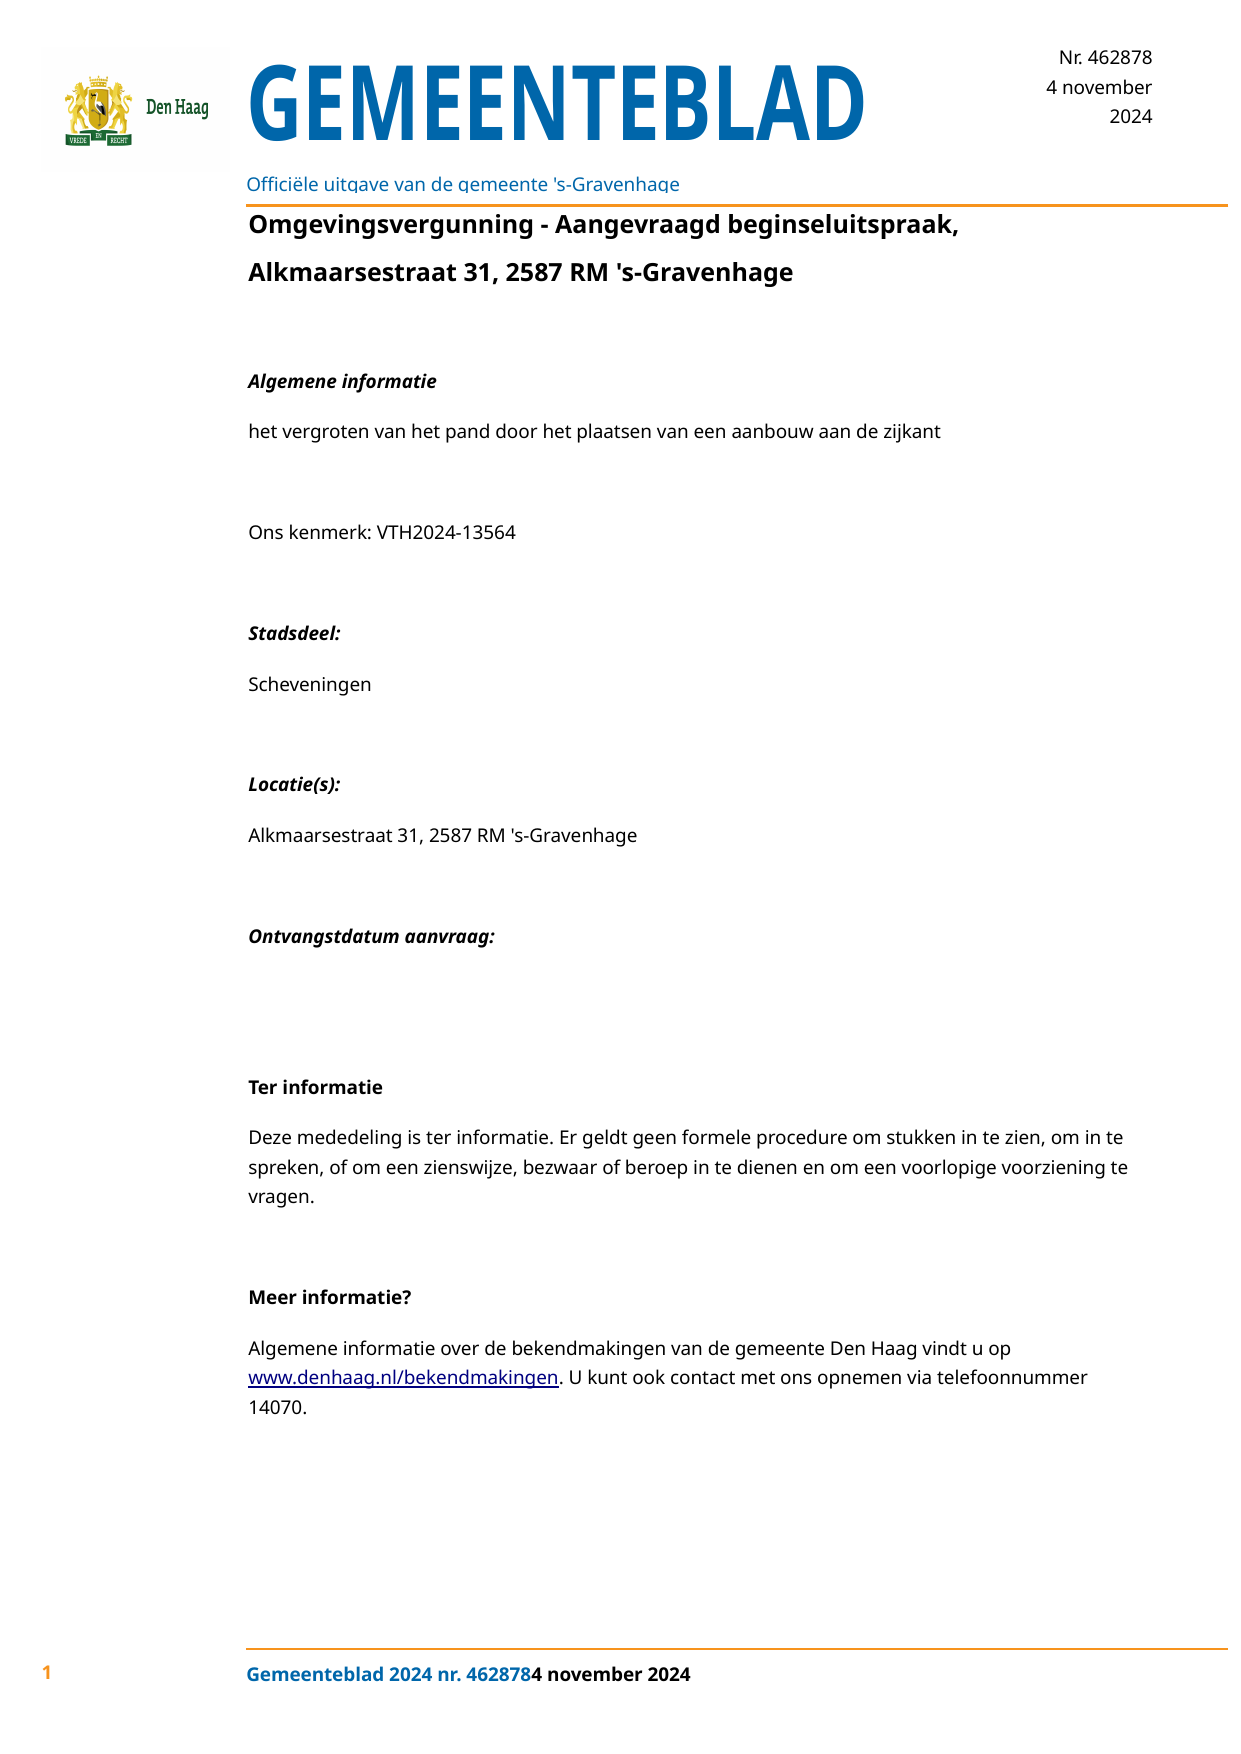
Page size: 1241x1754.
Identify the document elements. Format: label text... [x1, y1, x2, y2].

text Ontvangstdatum aanvraag: [248, 923, 1152, 949]
text Locatie(s): [248, 772, 1152, 797]
picture [41, 47, 231, 172]
text Algemene informatie over de bekendmakingen van de gemeente Den Haag vindt u op www.denhaag.nl/bekendmakingen. U kunt ook contact met ons opnemen via telefoonnummer 14070. [248, 1335, 1152, 1420]
text Deze mededeling is ter informatie. Er geldt geen formele procedure om stukken in te zien, om in te spreken, of om een zienswijze, bezwaar of beroep in te dienen en om een voorlopige voorziening te vragen. [248, 1124, 1152, 1209]
text Ter informatie [248, 1074, 1152, 1100]
text Alkmaarsestraat 31, 2587 RM 's-Gravenhage [248, 822, 1152, 848]
text Meer informatie? [248, 1284, 1152, 1310]
text Ons kenmerk: VTH2024-13564 [248, 519, 1152, 545]
text het vergroten van het pand door het plaatsen van een aanbouw aan de zijkant [248, 419, 1152, 444]
text Stadsdeel: [248, 620, 1152, 646]
text Algemene informatie [248, 368, 1152, 394]
text Scheveningen [248, 671, 1152, 697]
text Omgevingsvergunning - Aangevraagd beginseluitspraak, Alkmaarsestraat 31, 2587 RM 's-Gravenhage [248, 207, 1152, 288]
